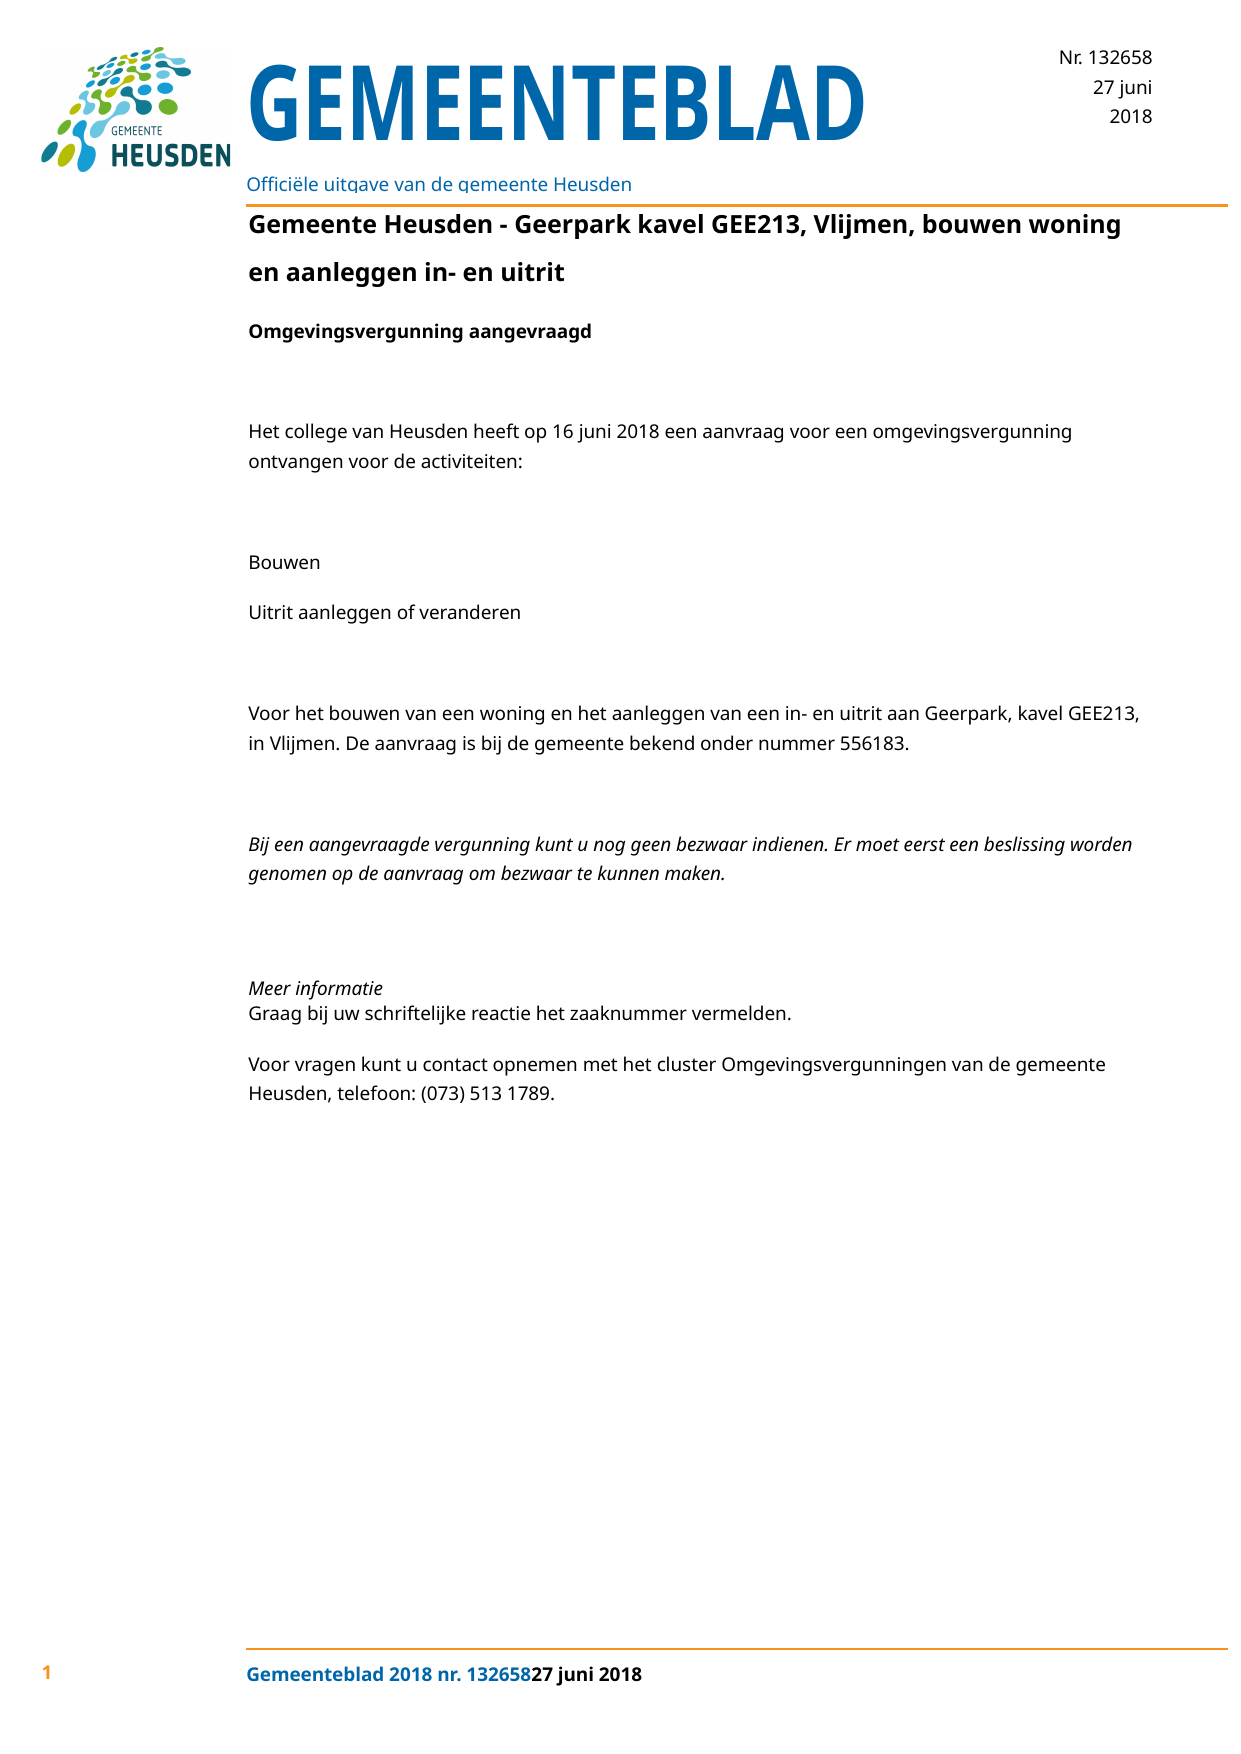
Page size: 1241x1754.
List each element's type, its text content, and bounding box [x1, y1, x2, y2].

text Omgevingsvergunning aangevraagd [248, 318, 1152, 344]
text Graag bij uw schriftelijke reactie het zaaknummer vermelden. [248, 1001, 1152, 1026]
text Meer informatie [248, 975, 1152, 1001]
text Het college van Heusden heeft op 16 juni 2018 een aanvraag voor een omgevingsvergunning ontvangen voor de activiteiten: [248, 419, 1152, 474]
text Uitrit aanleggen of veranderen [248, 599, 1152, 625]
picture [41, 47, 231, 172]
text Gemeente Heusden - Geerpark kavel GEE213, Vlijmen, bouwen woning en aanleggen in- en uitrit [248, 207, 1152, 288]
text Bouwen [248, 549, 1152, 575]
text Voor het bouwen van een woning en het aanleggen van een in- en uitrit aan Geerpark, kavel GEE213, in Vlijmen. De aanvraag is bij de gemeente bekend onder nummer 556183. [248, 700, 1152, 756]
text Voor vragen kunt u contact opnemen met het cluster Omgevingsvergunningen van de gemeente Heusden, telefoon: (073) 513 1789. [248, 1051, 1152, 1106]
text Bij een aangevraagde vergunning kunt u nog geen bezwaar indienen. Er moet eerst een beslissing worden genomen op de aanvraag om bezwaar te kunnen maken. [248, 831, 1152, 886]
